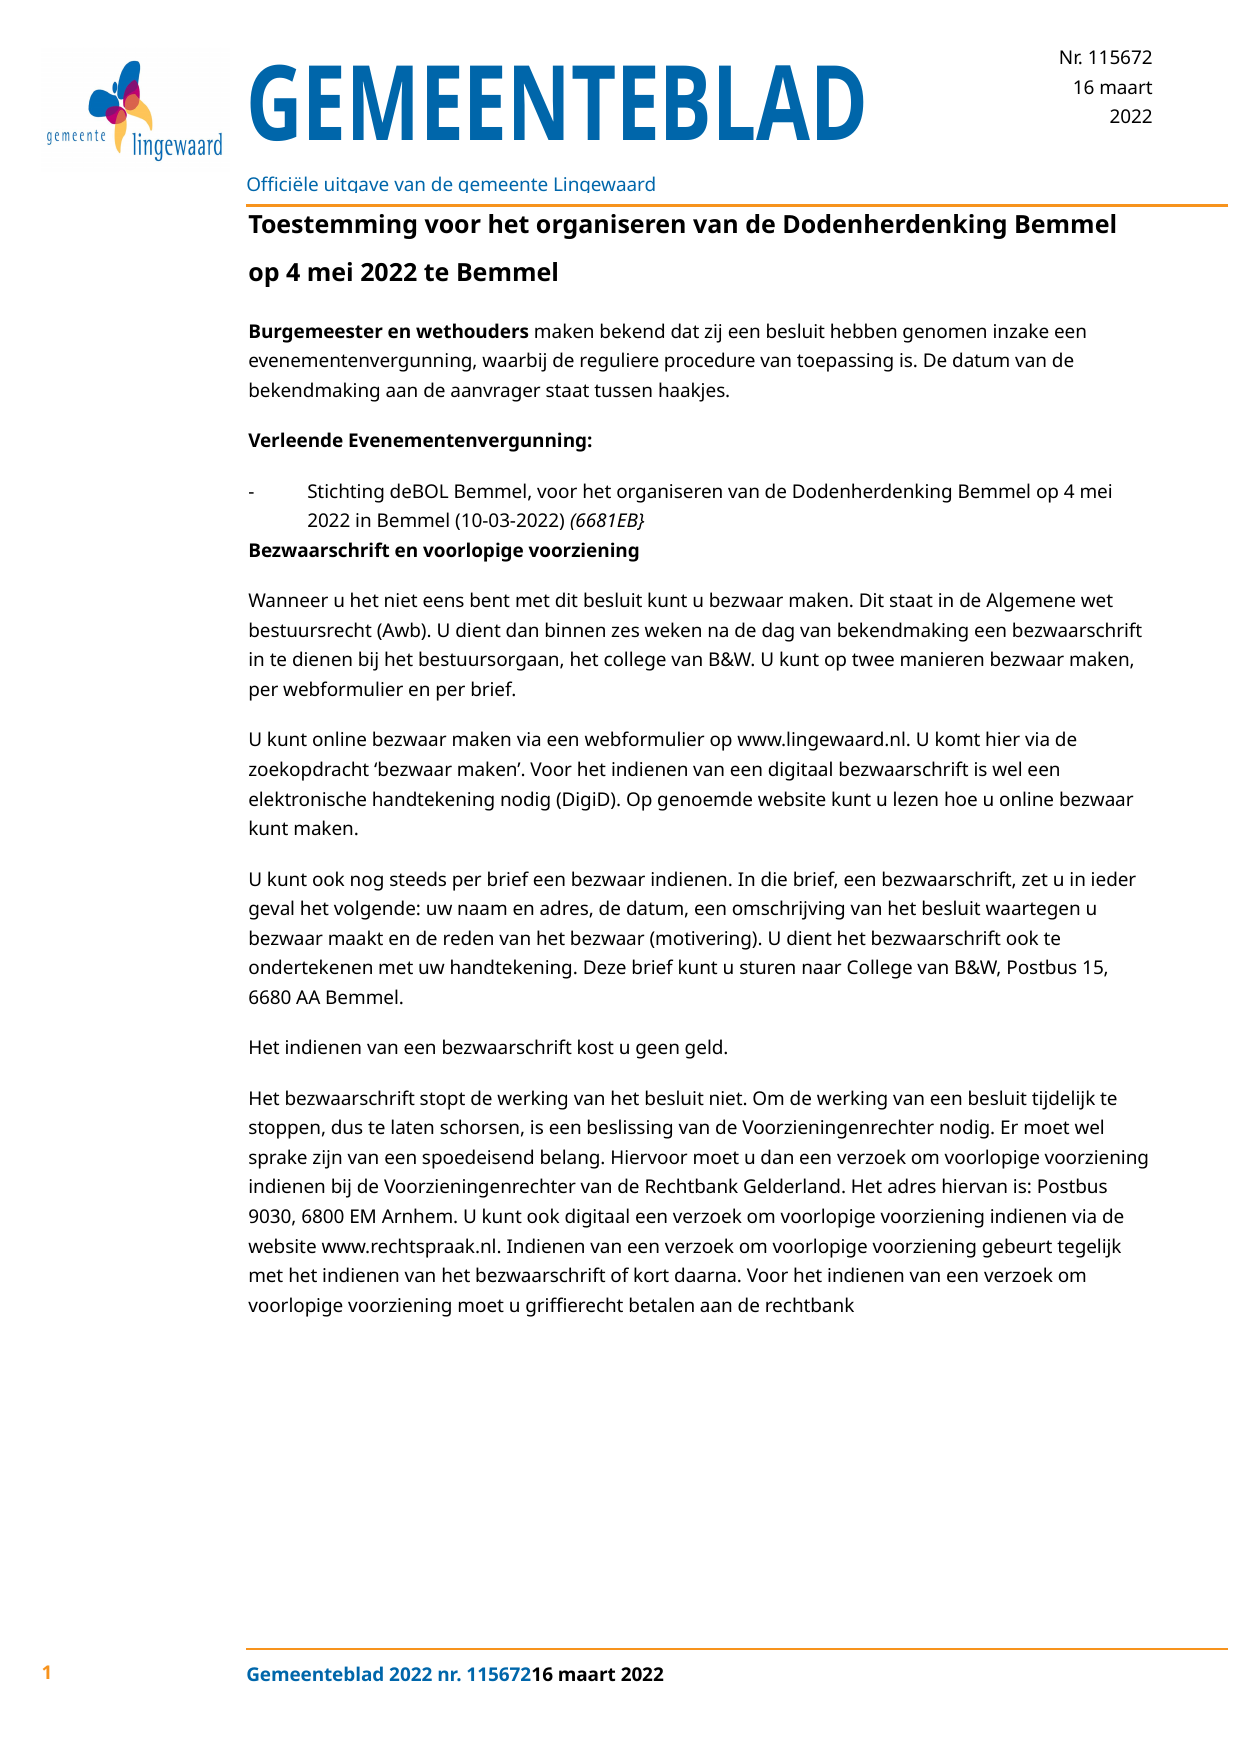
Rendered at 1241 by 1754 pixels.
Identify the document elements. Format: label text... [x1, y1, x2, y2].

picture [41, 47, 231, 172]
text Wanneer u het niet eens bent met dit besluit kunt u bezwaar maken. Dit staat in de Algemene wet bestuursrecht (Awb). U dient dan binnen zes weken na de dag van bekendmaking een bezwaarschrift in te dienen bij het bestuursorgaan, het college van B&W. U kunt op twee manieren bezwaar maken, per webformulier en per brief. [248, 587, 1152, 702]
text Burgemeester en wethouders maken bekend dat zij een besluit hebben genomen inzake een evenementenvergunning, waarbij de reguliere procedure van toepassing is. De datum van de bekendmaking aan de aanvrager staat tussen haakjes. [248, 318, 1152, 403]
text Bezwaarschrift en voorlopige voorziening [248, 537, 1152, 563]
text Het bezwaarschrift stopt de werking van het besluit niet. Om de werking van een besluit tijdelijk te stoppen, dus te laten schorsen, is een beslissing van de Voorzieningenrechter nodig. Er moet wel sprake zijn van een spoedeisend belang. Hiervoor moet u dan een verzoek om voorlopige voorziening indienen bij de Voorzieningenrechter van de Rechtbank Gelderland. Het adres hiervan is: Postbus 9030, 6800 EM Arnhem. U kunt ook digitaal een verzoek om voorlopige voorziening indienen via de website www.rechtspraak.nl. Indienen van een verzoek om voorlopige voorziening gebeurt tegelijk met het indienen van het bezwaarschrift of kort daarna. Voor het indienen van een verzoek om voorlopige voorziening moet u griffierecht betalen aan de rechtbank [248, 1085, 1152, 1318]
text U kunt online bezwaar maken via een webformulier op www.lingewaard.nl. U komt hier via de zoekopdracht ‘bezwaar maken’. Voor het indienen van een digitaal bezwaarschrift is wel een elektronische handtekening nodig (DigiD). Op genoemde website kunt u lezen hoe u online bezwaar kunt maken. [248, 727, 1152, 841]
list Stichting deBOL Bemmel, voor het organiseren van de Dodenherdenking Bemmel op 4 mei 2022 in Bemmel (10-03-2022) (6681EB} [248, 478, 1152, 533]
text Toestemming voor het organiseren van de Dodenherdenking Bemmel op 4 mei 2022 te Bemmel [248, 207, 1152, 288]
text U kunt ook nog steeds per brief een bezwaar indienen. In die brief, een bezwaarschrift, zet u in ieder geval het volgende: uw naam en adres, de datum, een omschrijving van het besluit waartegen u bezwaar maakt en de reden van het bezwaar (motivering). U dient het bezwaarschrift ook te ondertekenen met uw handtekening. Deze brief kunt u sturen naar College van B&W, Postbus 15, 6680 AA Bemmel. [248, 866, 1152, 1010]
text Het indienen van een bezwaarschrift kost u geen geld. [248, 1034, 1152, 1060]
text Verleende Evenementenvergunning: [248, 427, 1152, 453]
